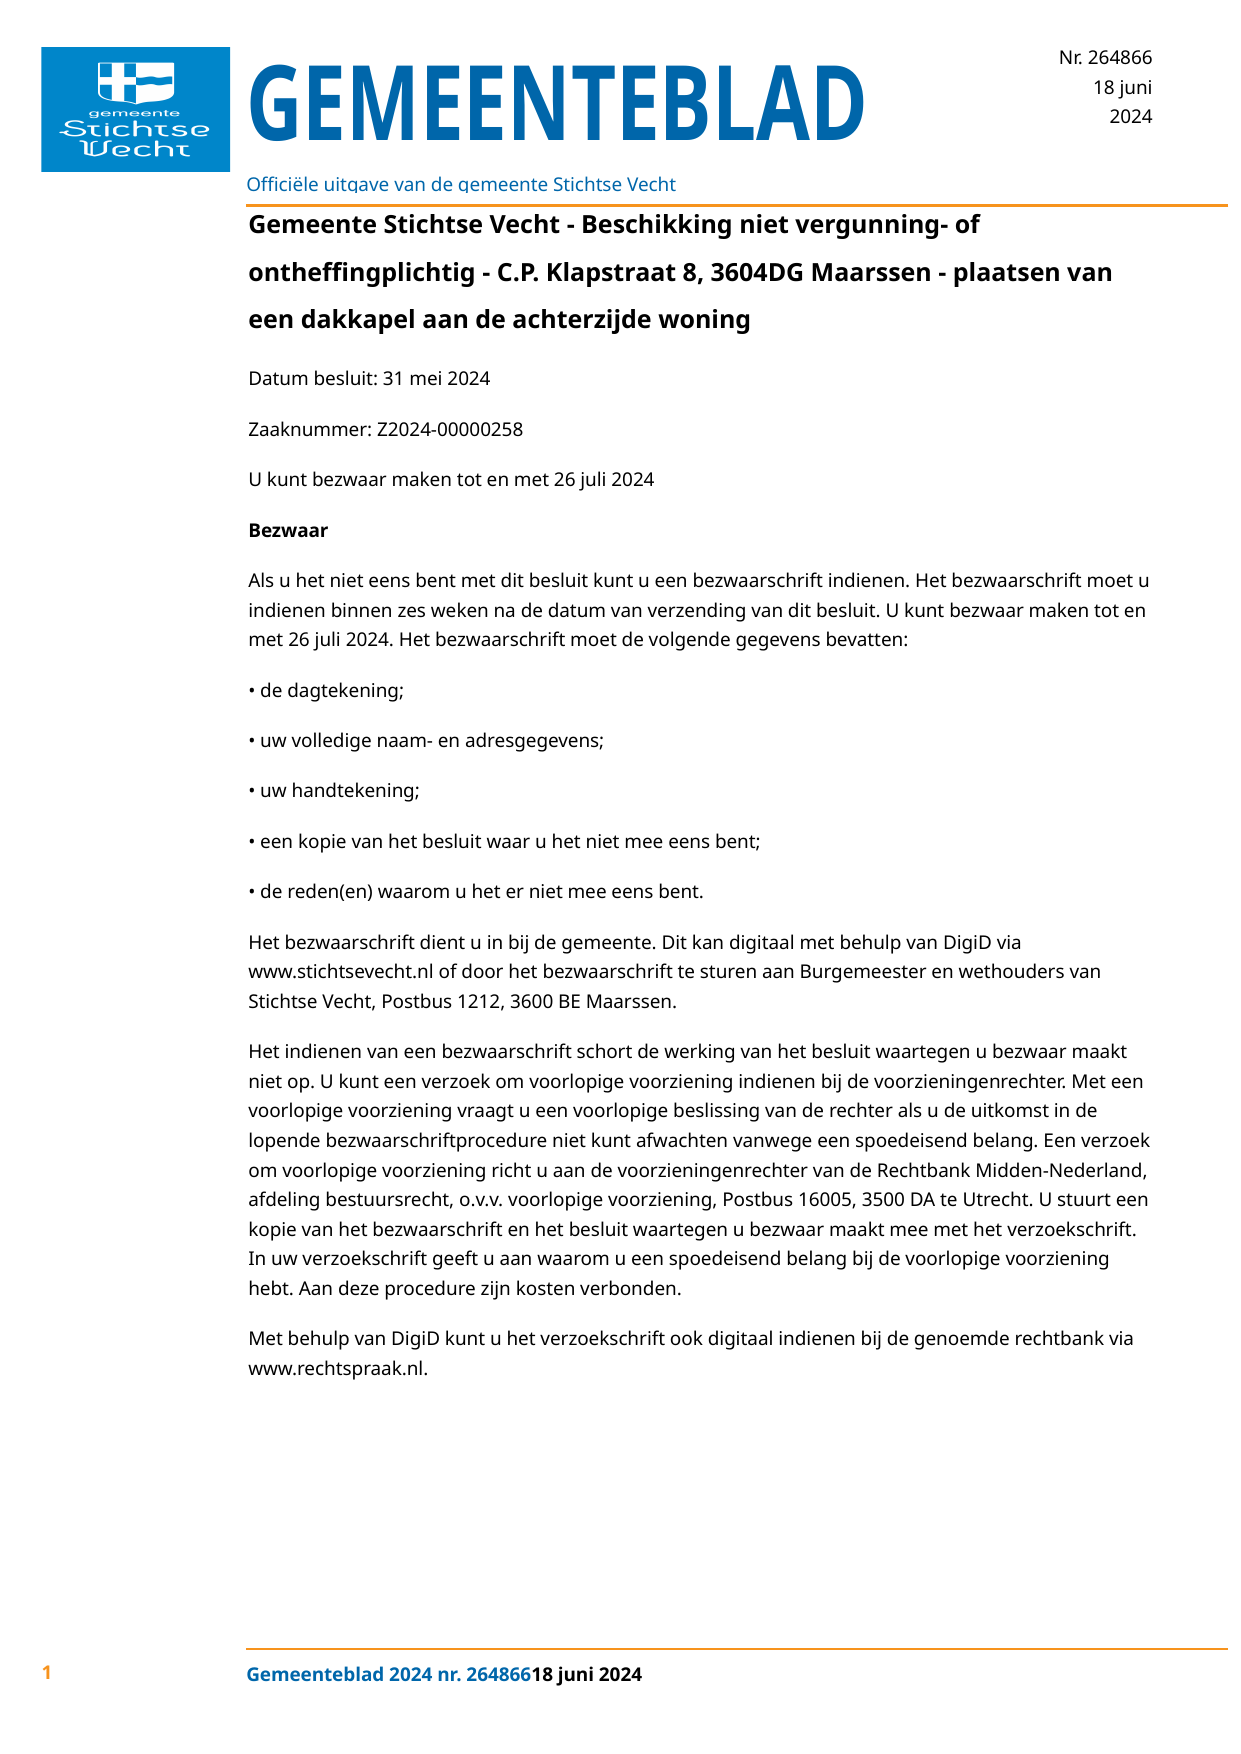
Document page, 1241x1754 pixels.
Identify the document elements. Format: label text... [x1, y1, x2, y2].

text Het bezwaarschrift dient u in bij de gemeente. Dit kan digitaal met behulp van DigiD via www.stichtsevecht.nl of door het bezwaarschrift te sturen aan Burgemeester en wethouders van Stichtse Vecht, Postbus 1212, 3600 BE Maarssen. [248, 929, 1152, 1014]
text • de dagtekening; [248, 677, 1152, 702]
text Bezwaar [248, 517, 1152, 542]
text • uw handtekening; [248, 778, 1152, 803]
text Datum besluit: 31 mei 2024 [248, 366, 1152, 391]
text U kunt bezwaar maken tot en met 26 juli 2024 [248, 466, 1152, 492]
text Met behulp van DigiD kunt u het verzoekschrift ook digitaal indienen bij de genoemde rechtbank via www.rechtspraak.nl. [248, 1326, 1152, 1381]
text Gemeente Stichtse Vecht - Beschikking niet vergunning- of ontheffingplichtig - C.P. Klapstraat 8, 3604DG Maarssen - plaatsen van een dakkapel aan de achterzijde woning [248, 207, 1152, 336]
text Het indienen van een bezwaarschrift schort de werking van het besluit waartegen u bezwaar maakt niet op. U kunt een verzoek om voorlopige voorziening indienen bij de voorzieningenrechter. Met een voorlopige voorziening vraagt u een voorlopige beslissing van de rechter als u de uitkomst in de lopende bezwaarschriftprocedure niet kunt afwachten vanwege een spoedeisend belang. Een verzoek om voorlopige voorziening richt u aan de voorzieningenrechter van de Rechtbank Midden-Nederland, afdeling bestuursrecht, o.v.v. voorlopige voorziening, Postbus 16005, 3500 DA te Utrecht. U stuurt een kopie van het bezwaarschrift en het besluit waartegen u bezwaar maakt mee met het verzoekschrift. In uw verzoekschrift geeft u aan waarom u een spoedeisend belang bij de voorlopige voorziening hebt. Aan deze procedure zijn kosten verbonden. [248, 1038, 1152, 1301]
text • uw volledige naam- en adresgegevens; [248, 727, 1152, 753]
picture [99, 63, 135, 101]
text Zaaknummer: Z2024-00000258 [248, 416, 1152, 442]
text Als u het niet eens bent met dit besluit kunt u een bezwaarschrift indienen. Het bezwaarschrift moet u indienen binnen zes weken na de datum van verzending van dit besluit. U kunt bezwaar maken tot en met 26 juli 2024. Het bezwaarschrift moet de volgende gegevens bevatten: [248, 567, 1152, 652]
text • een kopie van het besluit waar u het niet mee eens bent; [248, 828, 1152, 854]
text • de reden(en) waarom u het er niet mee eens bent. [248, 878, 1152, 904]
picture [137, 63, 174, 103]
